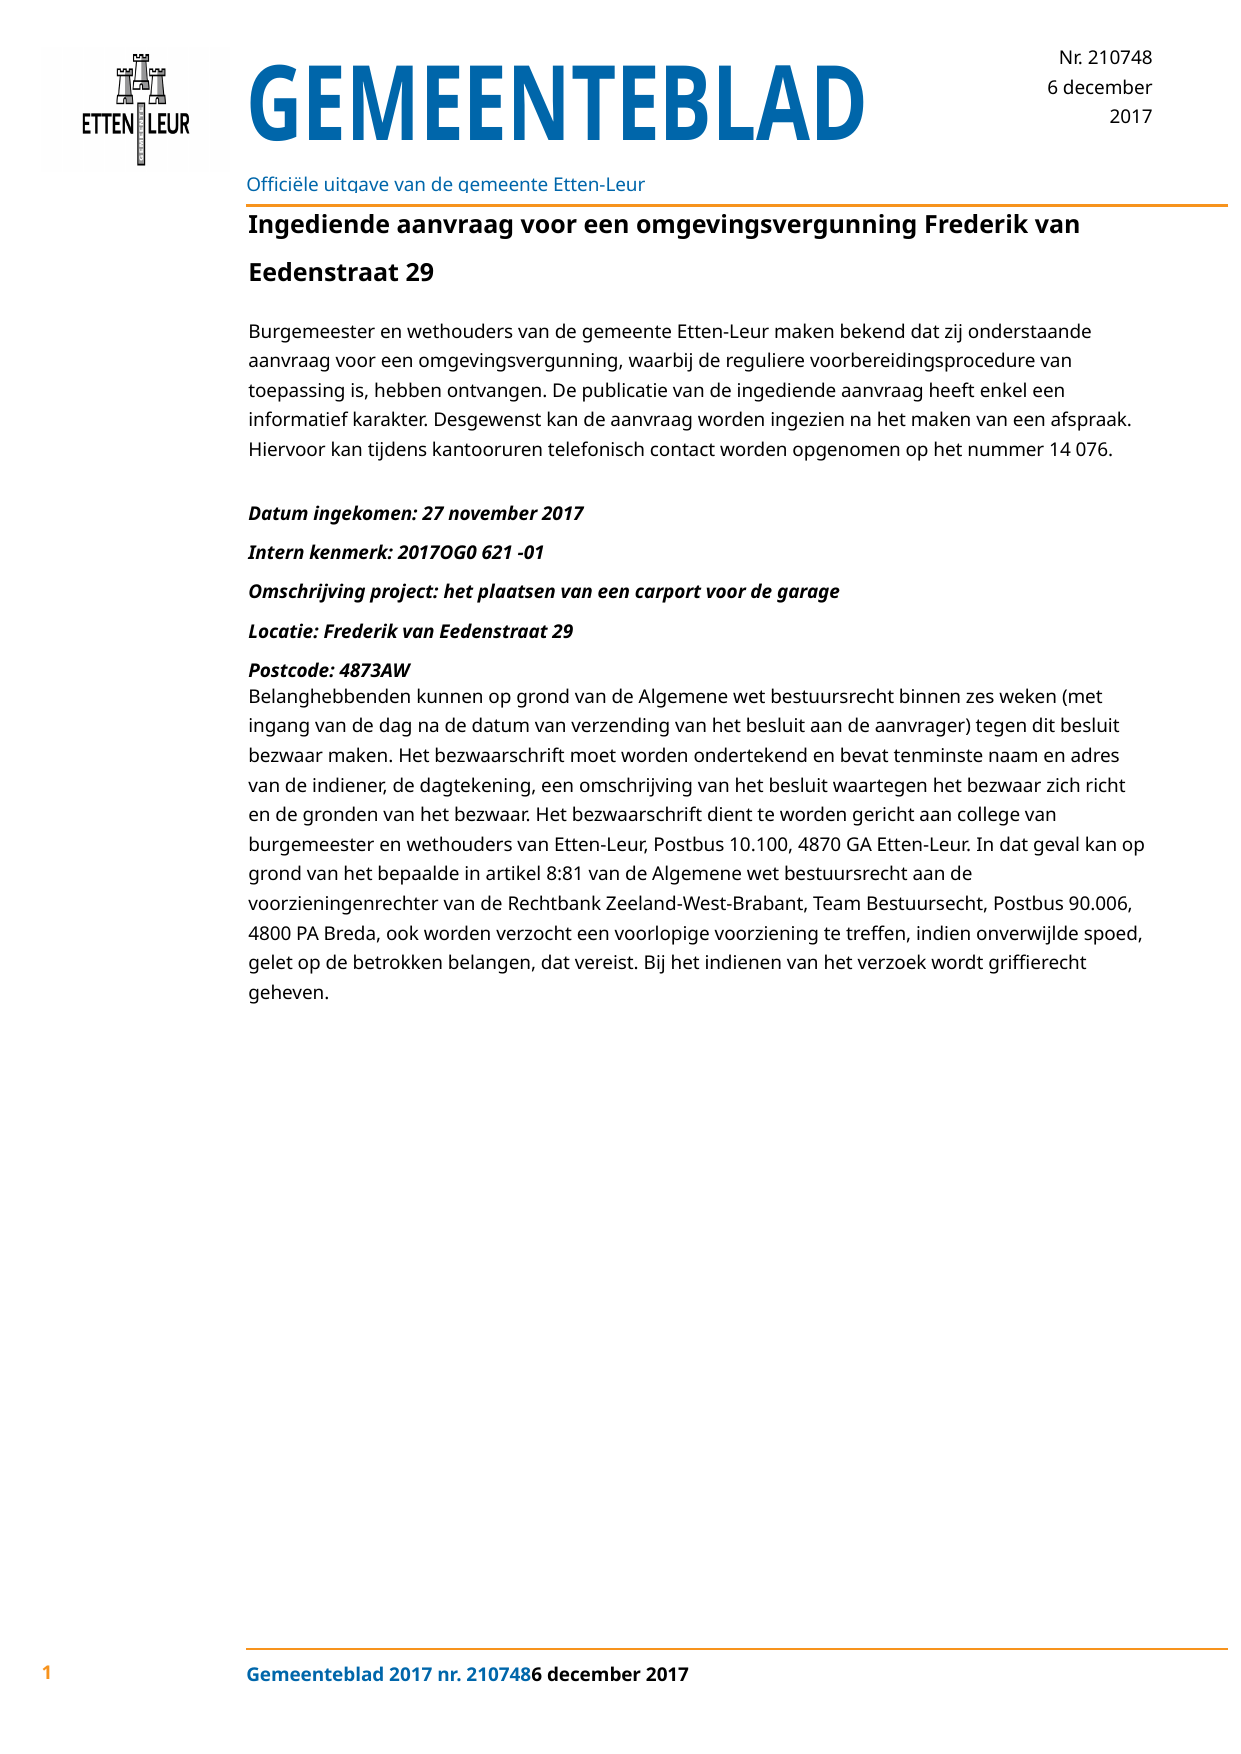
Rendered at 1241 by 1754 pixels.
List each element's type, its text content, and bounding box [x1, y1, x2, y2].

text Datum ingekomen: 27 november 2017 [248, 500, 1152, 526]
text Burgemeester en wethouders van de gemeente Etten-Leur maken bekend dat zij onderstaande aanvraag voor een omgevingsvergunning, waarbij de reguliere voorbereidingsprocedure van toepassing is, hebben ontvangen. De publicatie van de ingediende aanvraag heeft enkel een informatief karakter. Desgewenst kan de aanvraag worden ingezien na het maken van een afspraak. Hiervoor kan tijdens kantooruren telefonisch contact worden opgenomen op het nummer 14 076. [248, 318, 1152, 462]
text Omschrijving project: het plaatsen van een carport voor de garage [248, 579, 1152, 604]
text Intern kenmerk: 2017OG0 621 -01 [248, 539, 1152, 565]
text Belanghebbenden kunnen op grond van de Algemene wet bestuursrecht binnen zes weken (met ingang van de dag na de datum van verzending van het besluit aan de aanvrager) tegen dit besluit bezwaar maken. Het bezwaarschrift moet worden ondertekend en bevat tenminste naam en adres van de indiener, de dagtekening, een omschrijving van het besluit waartegen het bezwaar zich richt en de gronden van het bezwaar. Het bezwaarschrift dient te worden gericht aan college van burgemeester en wethouders van Etten-Leur, Postbus 10.100, 4870 GA Etten-Leur. In dat geval kan op grond van het bepaalde in artikel 8:81 van de Algemene wet bestuursrecht aan de voorzieningenrechter van de Rechtbank Zeeland-West-Brabant, Team Bestuursecht, Postbus 90.006, 4800 PA Breda, ook worden verzocht een voorlopige voorziening te treffen, indien onverwijlde spoed, gelet op de betrokken belangen, dat vereist. Bij het indienen van het verzoek wordt griffierecht geheven. [248, 683, 1152, 1004]
text Ingediende aanvraag voor een omgevingsvergunning Frederik van Eedenstraat 29 [248, 207, 1152, 288]
text Postcode: 4873AW [248, 657, 1152, 683]
picture [41, 47, 231, 172]
text Locatie: Frederik van Eedenstraat 29 [248, 618, 1152, 644]
